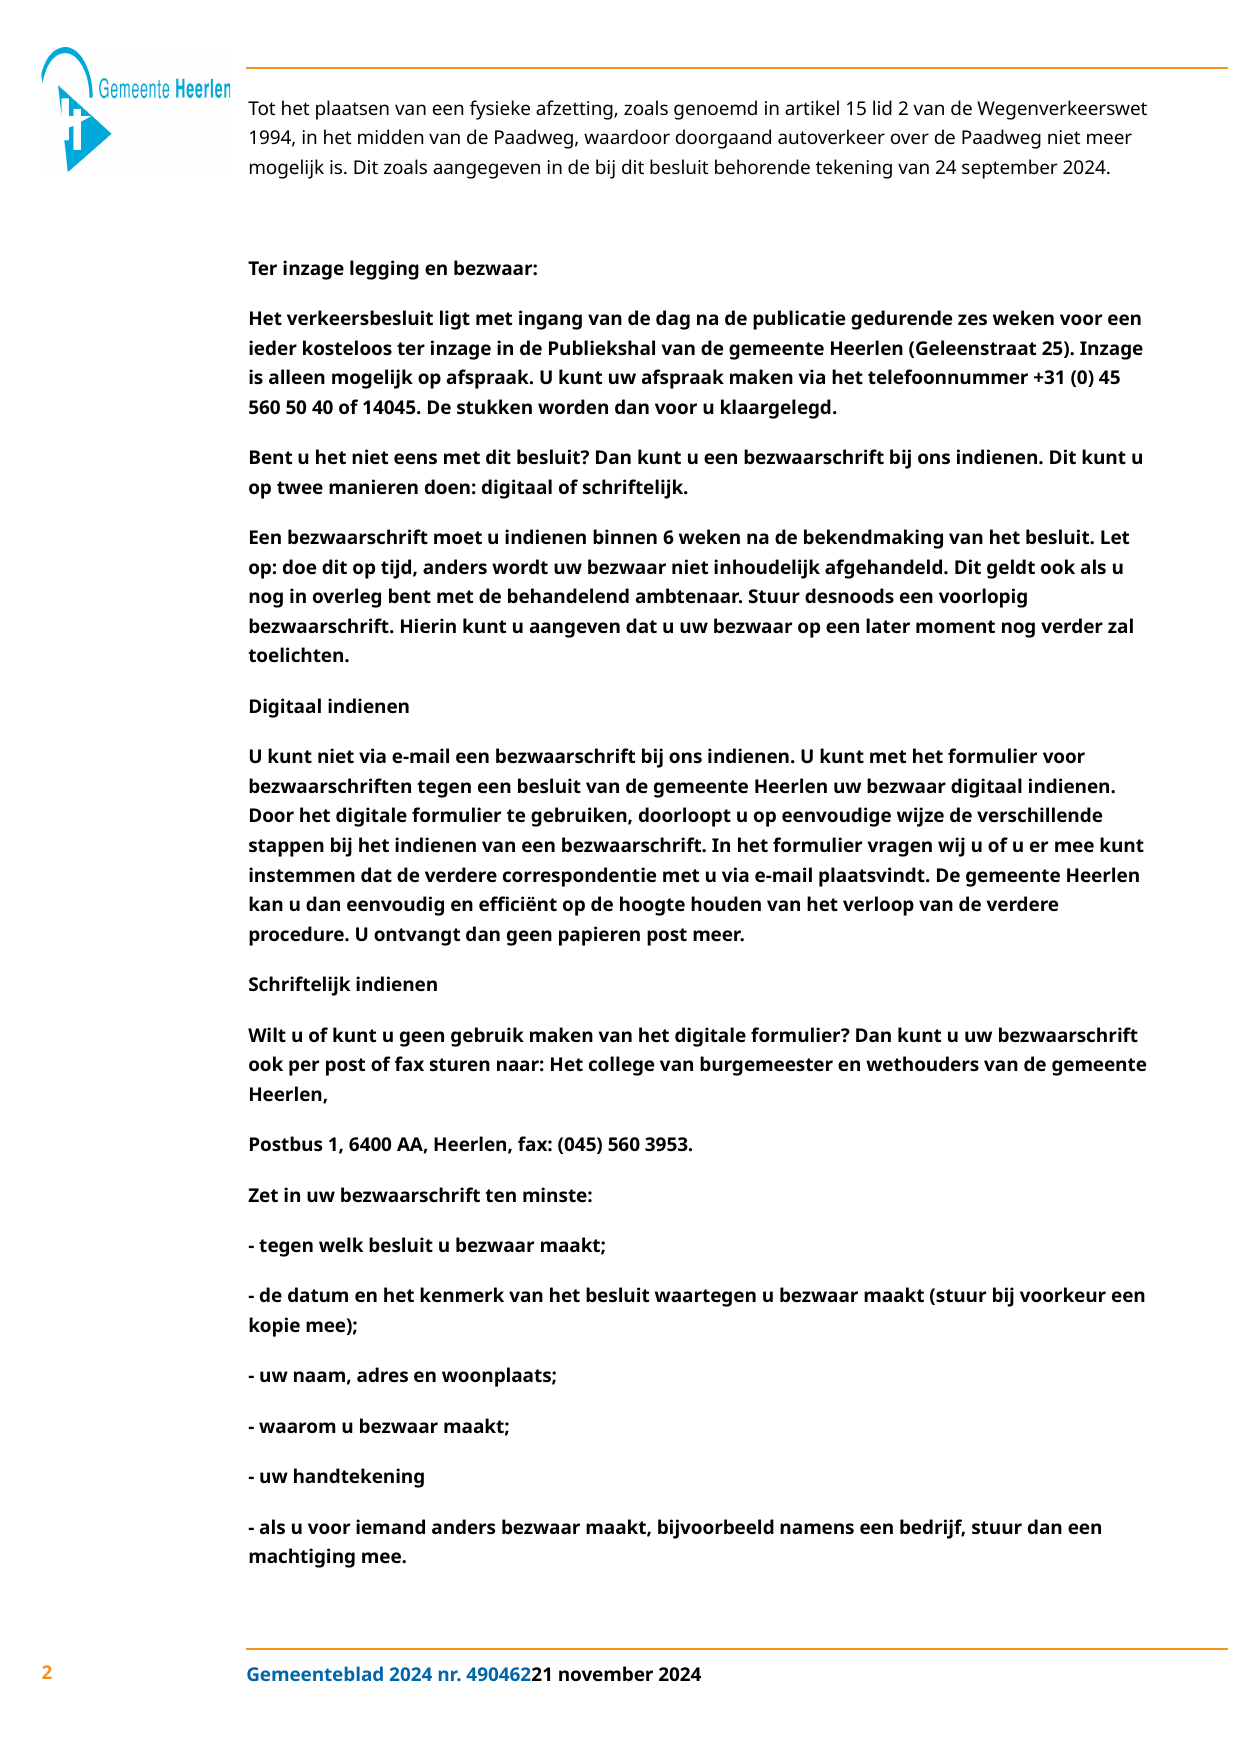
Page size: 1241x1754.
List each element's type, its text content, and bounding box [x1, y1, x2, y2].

text Wilt u of kunt u geen gebruik maken van het digitale formulier? Dan kunt u uw bezwaarschrift ook per post of fax sturen naar: Het college van burgemeester en wethouders van de gemeente Heerlen, [248, 1022, 1152, 1107]
text - als u voor iemand anders bezwaar maakt, bijvoorbeeld namens een bedrijf, stuur dan een machtiging mee. [248, 1514, 1152, 1569]
text Postbus 1, 6400 AA, Heerlen, fax: (045) 560 3953. [248, 1131, 1152, 1157]
text - de datum en het kenmerk van het besluit waartegen u bezwaar maakt (stuur bij voorkeur een kopie mee); [248, 1283, 1152, 1338]
text - tegen welk besluit u bezwaar maakt; [248, 1232, 1152, 1258]
text Een bezwaarschrift moet u indienen binnen 6 weken na de bekendmaking van het besluit. Let op: doe dit op tijd, anders wordt uw bezwaar niet inhoudelijk afgehandeld. Dit geldt ook als u nog in overleg bent met de behandelend ambtenaar. Stuur desnoods een voorlopig bezwaarschrift. Hierin kunt u aangeven dat u uw bezwaar op een later moment nog verder zal toelichten. [248, 524, 1152, 668]
picture [41, 47, 231, 172]
text U kunt niet via e-mail een bezwaarschrift bij ons indienen. U kunt met het formulier voor bezwaarschriften tegen een besluit van de gemeente Heerlen uw bezwaar digitaal indienen. Door het digitale formulier te gebruiken, doorloopt u op eenvoudige wijze de verschillende stappen bij het indienen van een bezwaarschrift. In het formulier vragen wij u of u er mee kunt instemmen dat de verdere correspondentie met u via e-mail plaatsvindt. De gemeente Heerlen kan u dan eenvoudig en efficiënt op de hoogte houden van het verloop van de verdere procedure. U ontvangt dan geen papieren post meer. [248, 743, 1152, 947]
text Ter inzage legging en bezwaar: [248, 255, 1152, 281]
picture [41, 47, 59, 70]
text Bent u het niet eens met dit besluit? Dan kunt u een bezwaarschrift bij ons indienen. Dit kunt u op twee manieren doen: digitaal of schriftelijk. [248, 444, 1152, 500]
text Digitaal indienen [248, 693, 1152, 719]
text Het verkeersbesluit ligt met ingang van de dag na de publicatie gedurende zes weken voor een ieder kosteloos ter inzage in de Publiekshal van de gemeente Heerlen (Geleenstraat 25). Inzage is alleen mogelijk op afspraak. U kunt uw afspraak maken via het telefoonnummer +31 (0) 45 560 50 40 of 14045. De stukken worden dan voor u klaargelegd. [248, 305, 1152, 420]
text - uw handtekening [248, 1463, 1152, 1489]
text Schriftelijk indienen [248, 971, 1152, 997]
text Tot het plaatsen van een fysieke afzetting, zoals genoemd in artikel 15 lid 2 van de Wegenverkeerswet 1994, in het midden van de Paadweg, waardoor doorgaand autoverkeer over de Paadweg niet meer mogelijk is. Dit zoals aangegeven in de bij dit besluit behorende tekening van 24 september 2024. [248, 95, 1152, 180]
text - uw naam, adres en woonplaats; [248, 1363, 1152, 1388]
text Zet in uw bezwaarschrift ten minste: [248, 1182, 1152, 1208]
text - waarom u bezwaar maakt; [248, 1413, 1152, 1439]
